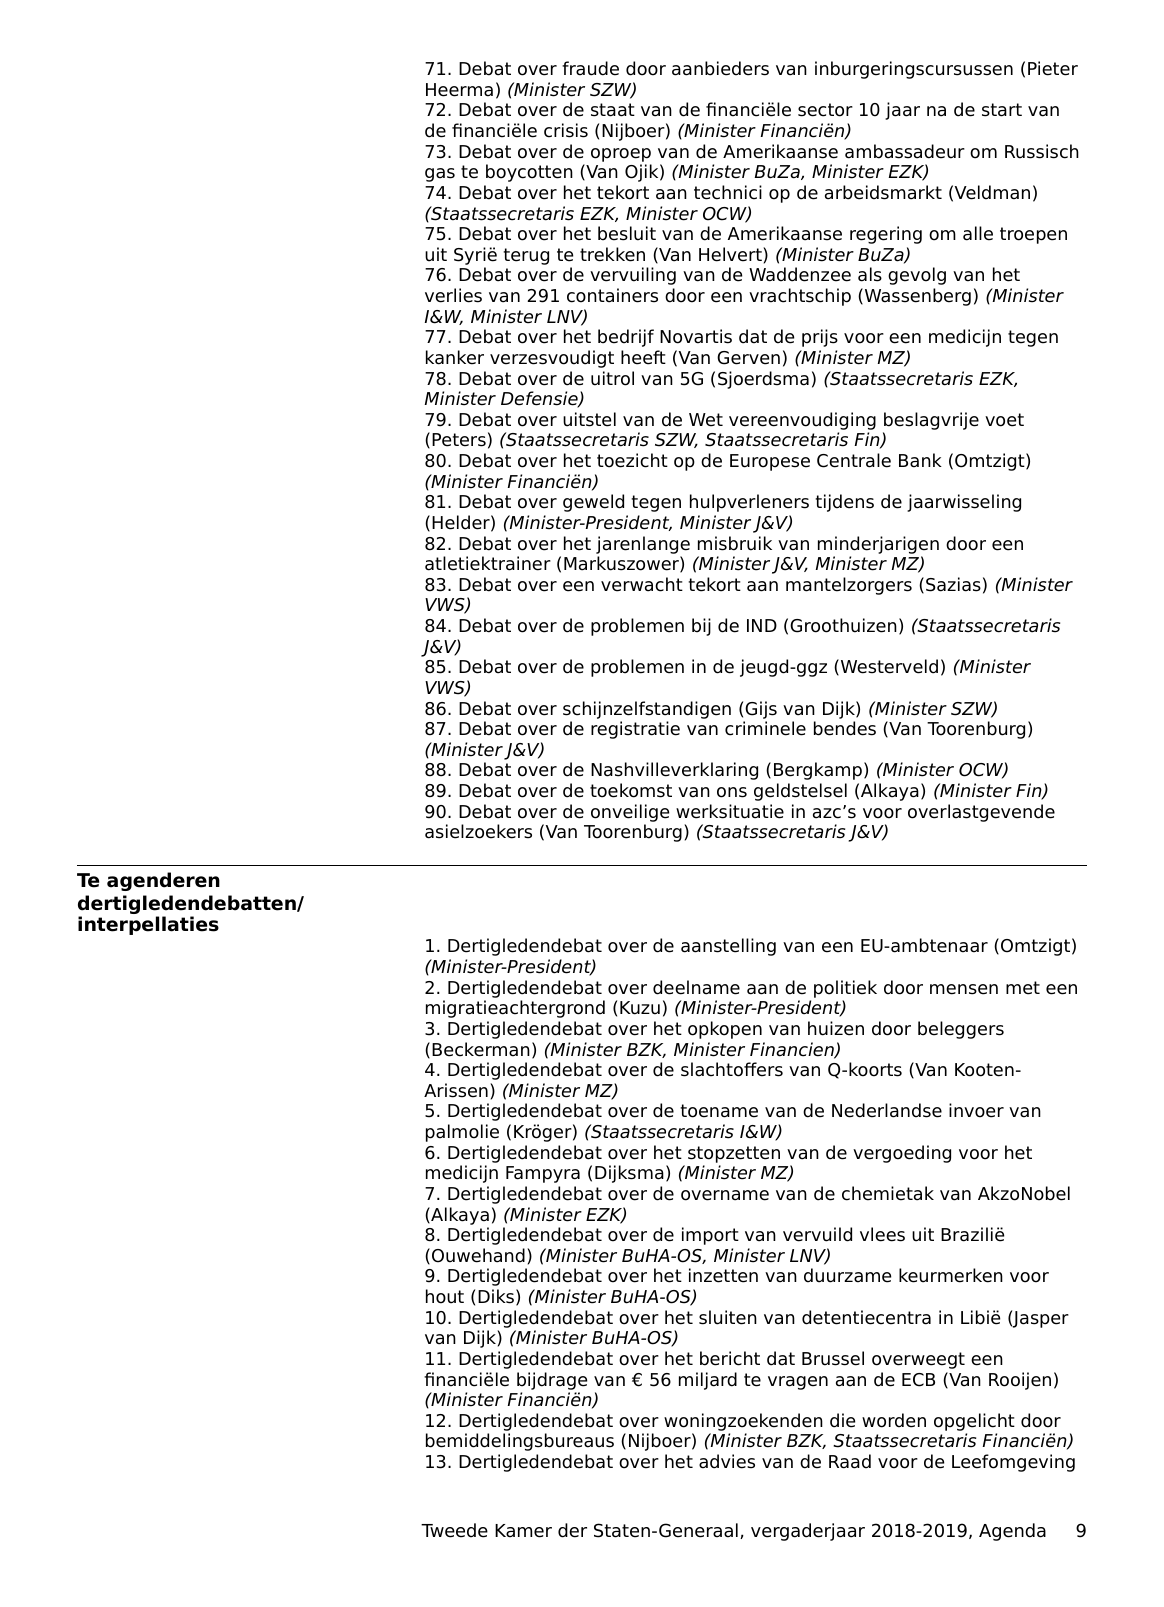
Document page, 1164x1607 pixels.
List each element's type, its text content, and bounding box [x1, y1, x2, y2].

table_cell 6. Dertigledendebat over het stopzetten van de vergoeding voor het medicijn Fampyra (Dijksma) (Minister MZ) [418, 1143, 1087, 1184]
table_cell [77, 451, 401, 492]
table_cell [77, 802, 401, 843]
table_cell [401, 1184, 418, 1225]
table_cell 7. Dertigledendebat over de overname van de chemietak van AkzoNobel (Alkaya) (Minister EZK) [418, 1184, 1087, 1225]
table_cell [77, 534, 401, 575]
table_cell 71. Debat over fraude door aanbieders van inburgeringscursussen (Pieter Heerma) (Minister SZW) [418, 59, 1087, 100]
table_cell [77, 1225, 401, 1266]
table_cell [77, 1184, 401, 1225]
table_cell 90. Debat over de onveilige werksituatie in azc’s voor overlastgevende asielzoekers (Van Toorenburg) (Staatssecretaris J&V) [418, 802, 1087, 843]
table_cell [77, 224, 401, 265]
table_cell [77, 1349, 401, 1411]
table_cell [401, 781, 418, 802]
table_cell 85. Debat over de problemen in de jeugd-ggz (Westerveld) (Minister VWS) [418, 657, 1087, 698]
table_cell 80. Debat over het toezicht op de Europese Centrale Bank (Omtzigt) (Minister Financiën) [418, 451, 1087, 492]
table_cell [401, 492, 418, 533]
table_cell [77, 183, 401, 224]
table_cell [77, 327, 401, 368]
table_cell [401, 719, 418, 760]
table_cell 84. Debat over de problemen bij de IND (Groothuizen) (Staatssecretaris J&V) [418, 616, 1087, 657]
table_cell [401, 616, 418, 657]
table_cell [401, 978, 418, 1019]
table_cell [401, 327, 418, 368]
table_cell 8. Dertigledendebat over de import van vervuild vlees uit Brazilië (Ouwehand) (Minister BuHA-OS, Minister LNV) [418, 1225, 1087, 1266]
table_cell [77, 59, 401, 100]
table_cell 74. Debat over het tekort aan technici op de arbeidsmarkt (Veldman) (Staatssecretaris EZK, Minister OCW) [418, 183, 1087, 224]
table_cell 88. Debat over de Nashvilleverklaring (Bergkamp) (Minister OCW) [418, 760, 1087, 781]
table_cell [77, 1308, 401, 1349]
table_cell [77, 657, 401, 698]
table_cell [77, 1266, 401, 1308]
table_cell 3. Dertigledendebat over het opkopen van huizen door beleggers (Beckerman) (Minister BZK, Minister Financien) [418, 1019, 1087, 1060]
table_cell 10. Dertigledendebat over het sluiten van detentiecentra in Libië (Jasper van Dijk) (Minister BuHA-OS) [418, 1308, 1087, 1349]
table_cell [401, 224, 418, 265]
table_cell 4. Dertigledendebat over de slachtoffers van Q-koorts (Van Kooten-Arissen) (Minister MZ) [418, 1060, 1087, 1101]
table_header [418, 866, 1087, 936]
table_cell [401, 657, 418, 698]
table_cell [401, 534, 418, 575]
table_cell [77, 699, 401, 719]
table_cell [77, 719, 401, 760]
table_cell [77, 369, 401, 410]
table_cell [77, 492, 401, 533]
table_cell [401, 575, 418, 616]
table_cell [401, 1143, 418, 1184]
table_cell [401, 936, 418, 978]
table_cell [77, 100, 401, 142]
table_cell 11. Dertigledendebat over het bericht dat Brussel overweegt een financiële bijdrage van € 56 miljard te vragen aan de ECB (Van Rooijen) (Minister Financiën) [418, 1349, 1087, 1411]
table_cell 76. Debat over de vervuiling van de Waddenzee als gevolg van het verlies van 291 containers door een vrachtschip (Wassenberg) (Minister I&W, Minister LNV) [418, 265, 1087, 327]
table_cell [77, 575, 401, 616]
table_cell [401, 100, 418, 142]
table_cell [77, 1143, 401, 1184]
table_cell 12. Dertigledendebat over woningzoekenden die worden opgelicht door bemiddelingsbureaus (Nijboer) (Minister BZK, Staatssecretaris Financiën) [418, 1411, 1087, 1452]
table_cell [77, 410, 401, 451]
table_cell [401, 802, 418, 843]
table_cell 83. Debat over een verwacht tekort aan mantelzorgers (Sazias) (Minister VWS) [418, 575, 1087, 616]
table_cell [401, 183, 418, 224]
table_cell 87. Debat over de registratie van criminele bendes (Van Toorenburg) (Minister J&V) [418, 719, 1087, 760]
table_cell [77, 265, 401, 327]
table_cell 89. Debat over de toekomst van ons geldstelsel (Alkaya) (Minister Fin) [418, 781, 1087, 802]
table_cell [401, 760, 418, 781]
table_cell [401, 265, 418, 327]
table_cell 78. Debat over de uitrol van 5G (Sjoerdsma) (Staatssecretaris EZK, Minister Defensie) [418, 369, 1087, 410]
table_cell [77, 616, 401, 657]
table_cell 1. Dertigledendebat over de aanstelling van een EU-ambtenaar (Omtzigt) (Minister-President) [418, 936, 1087, 978]
table_cell 72. Debat over de staat van de financiële sector 10 jaar na de start van de financiële crisis (Nijboer) (Minister Financiën) [418, 100, 1087, 142]
table_cell [77, 1060, 401, 1101]
table_cell [401, 59, 418, 100]
table_cell 82. Debat over het jarenlange misbruik van minderjarigen door een atletiektrainer (Markuszower) (Minister J&V, Minister MZ) [418, 534, 1087, 575]
table_cell [401, 410, 418, 451]
table_cell 77. Debat over het bedrijf Novartis dat de prijs voor een medicijn tegen kanker verzesvoudigt heeft (Van Gerven) (Minister MZ) [418, 327, 1087, 368]
table_cell 2. Dertigledendebat over deelname aan de politiek door mensen met een migratieachtergrond (Kuzu) (Minister-President) [418, 978, 1087, 1019]
table_cell [401, 1308, 418, 1349]
table_cell 13. Dertigledendebat over het advies van de Raad voor de Leefomgeving [418, 1452, 1087, 1473]
table_cell [77, 760, 401, 781]
table_cell [77, 978, 401, 1019]
table_header Te agenderen dertigledendebatten/ interpellaties [77, 866, 401, 936]
table_cell [77, 936, 401, 978]
table_cell [401, 142, 418, 183]
table_cell [401, 1411, 418, 1452]
table_cell 86. Debat over schijnzelfstandigen (Gijs van Dijk) (Minister SZW) [418, 699, 1087, 719]
table_cell [77, 781, 401, 802]
table_cell 75. Debat over het besluit van de Amerikaanse regering om alle troepen uit Syrië terug te trekken (Van Helvert) (Minister BuZa) [418, 224, 1087, 265]
table_cell [401, 1452, 418, 1473]
table_cell [77, 1411, 401, 1452]
table_cell [401, 1266, 418, 1308]
table_cell [77, 1019, 401, 1060]
table_header [401, 866, 418, 936]
table_cell [77, 1452, 401, 1473]
table_cell [401, 1019, 418, 1060]
table_cell [77, 1101, 401, 1143]
table_cell 5. Dertigledendebat over de toename van de Nederlandse invoer van palmolie (Kröger) (Staatssecretaris I&W) [418, 1101, 1087, 1143]
table_cell 73. Debat over de oproep van de Amerikaanse ambassadeur om Russisch gas te boycotten (Van Ojik) (Minister BuZa, Minister EZK) [418, 142, 1087, 183]
table_cell [401, 451, 418, 492]
table_cell [401, 1349, 418, 1411]
table_cell [401, 369, 418, 410]
table_cell [401, 1060, 418, 1101]
table_cell [401, 1101, 418, 1143]
table_cell 81. Debat over geweld tegen hulpverleners tijdens de jaarwisseling (Helder) (Minister-President, Minister J&V) [418, 492, 1087, 533]
table_cell [401, 1225, 418, 1266]
table_cell [401, 699, 418, 719]
table_cell 79. Debat over uitstel van de Wet vereenvoudiging beslagvrije voet (Peters) (Staatssecretaris SZW, Staatssecretaris Fin) [418, 410, 1087, 451]
table_cell [77, 142, 401, 183]
table_cell 9. Dertigledendebat over het inzetten van duurzame keurmerken voor hout (Diks) (Minister BuHA-OS) [418, 1266, 1087, 1308]
